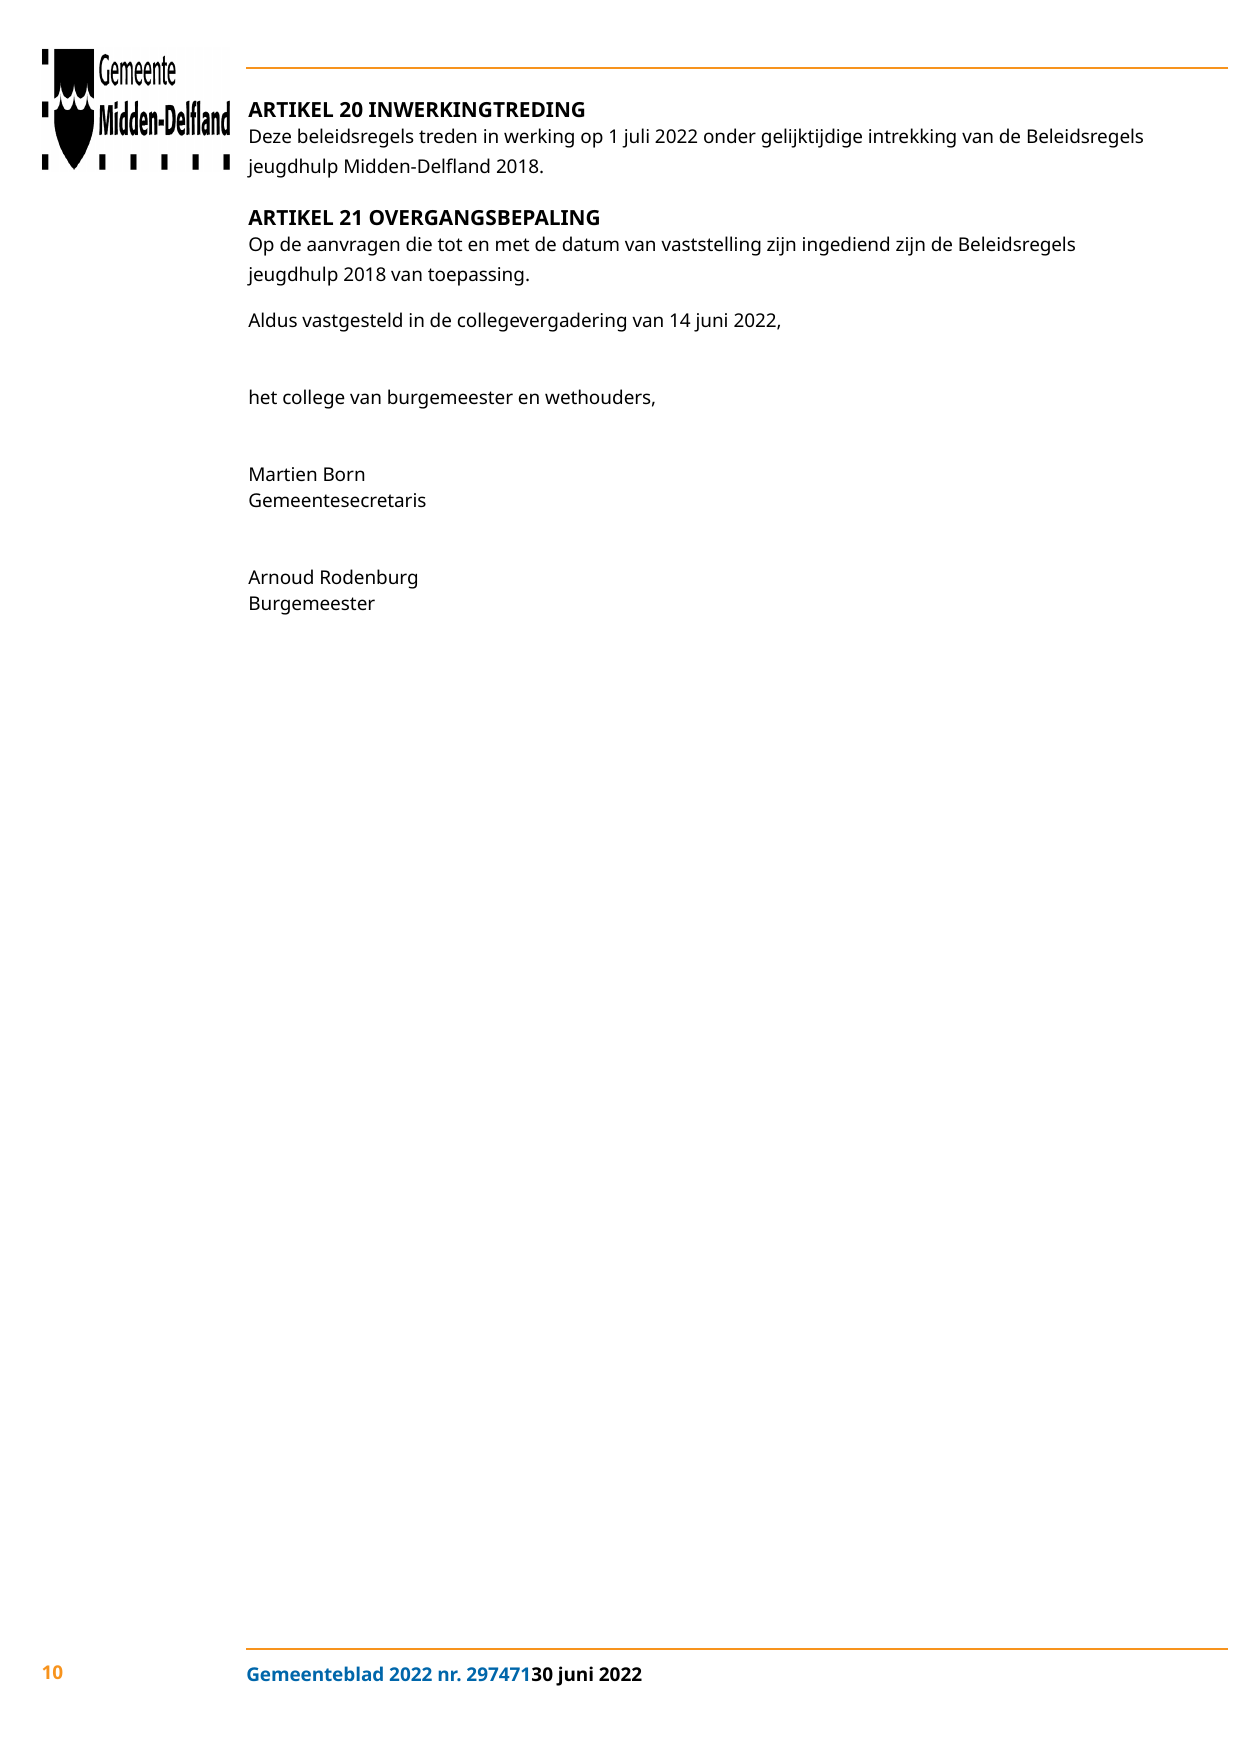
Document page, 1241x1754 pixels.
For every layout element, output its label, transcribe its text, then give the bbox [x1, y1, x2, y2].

text ARTIKEL 21 OVERGANGSBEPALING [248, 203, 1152, 232]
picture [41, 47, 231, 172]
text Op de aanvragen die tot en met de datum van vaststelling zijn ingediend zijn de Beleidsregels jeugdhulp 2018 van toepassing. [248, 232, 1152, 287]
text Martien Born [248, 461, 1152, 487]
text Aldus vastgesteld in de collegevergadering van 14 juni 2022, [248, 307, 1152, 333]
text Arnoud Rodenburg [248, 564, 1152, 590]
text ARTIKEL 20 INWERKINGTREDING [248, 95, 1152, 123]
text het college van burgemeester en wethouders, [248, 384, 1152, 410]
text Deze beleidsregels treden in werking op 1 juli 2022 onder gelijktijdige intrekking van de Beleidsregels jeugdhulp Midden-Delfland 2018. [248, 123, 1152, 178]
text Burgemeester [248, 590, 1152, 616]
text Gemeentesecretaris [248, 487, 1152, 513]
